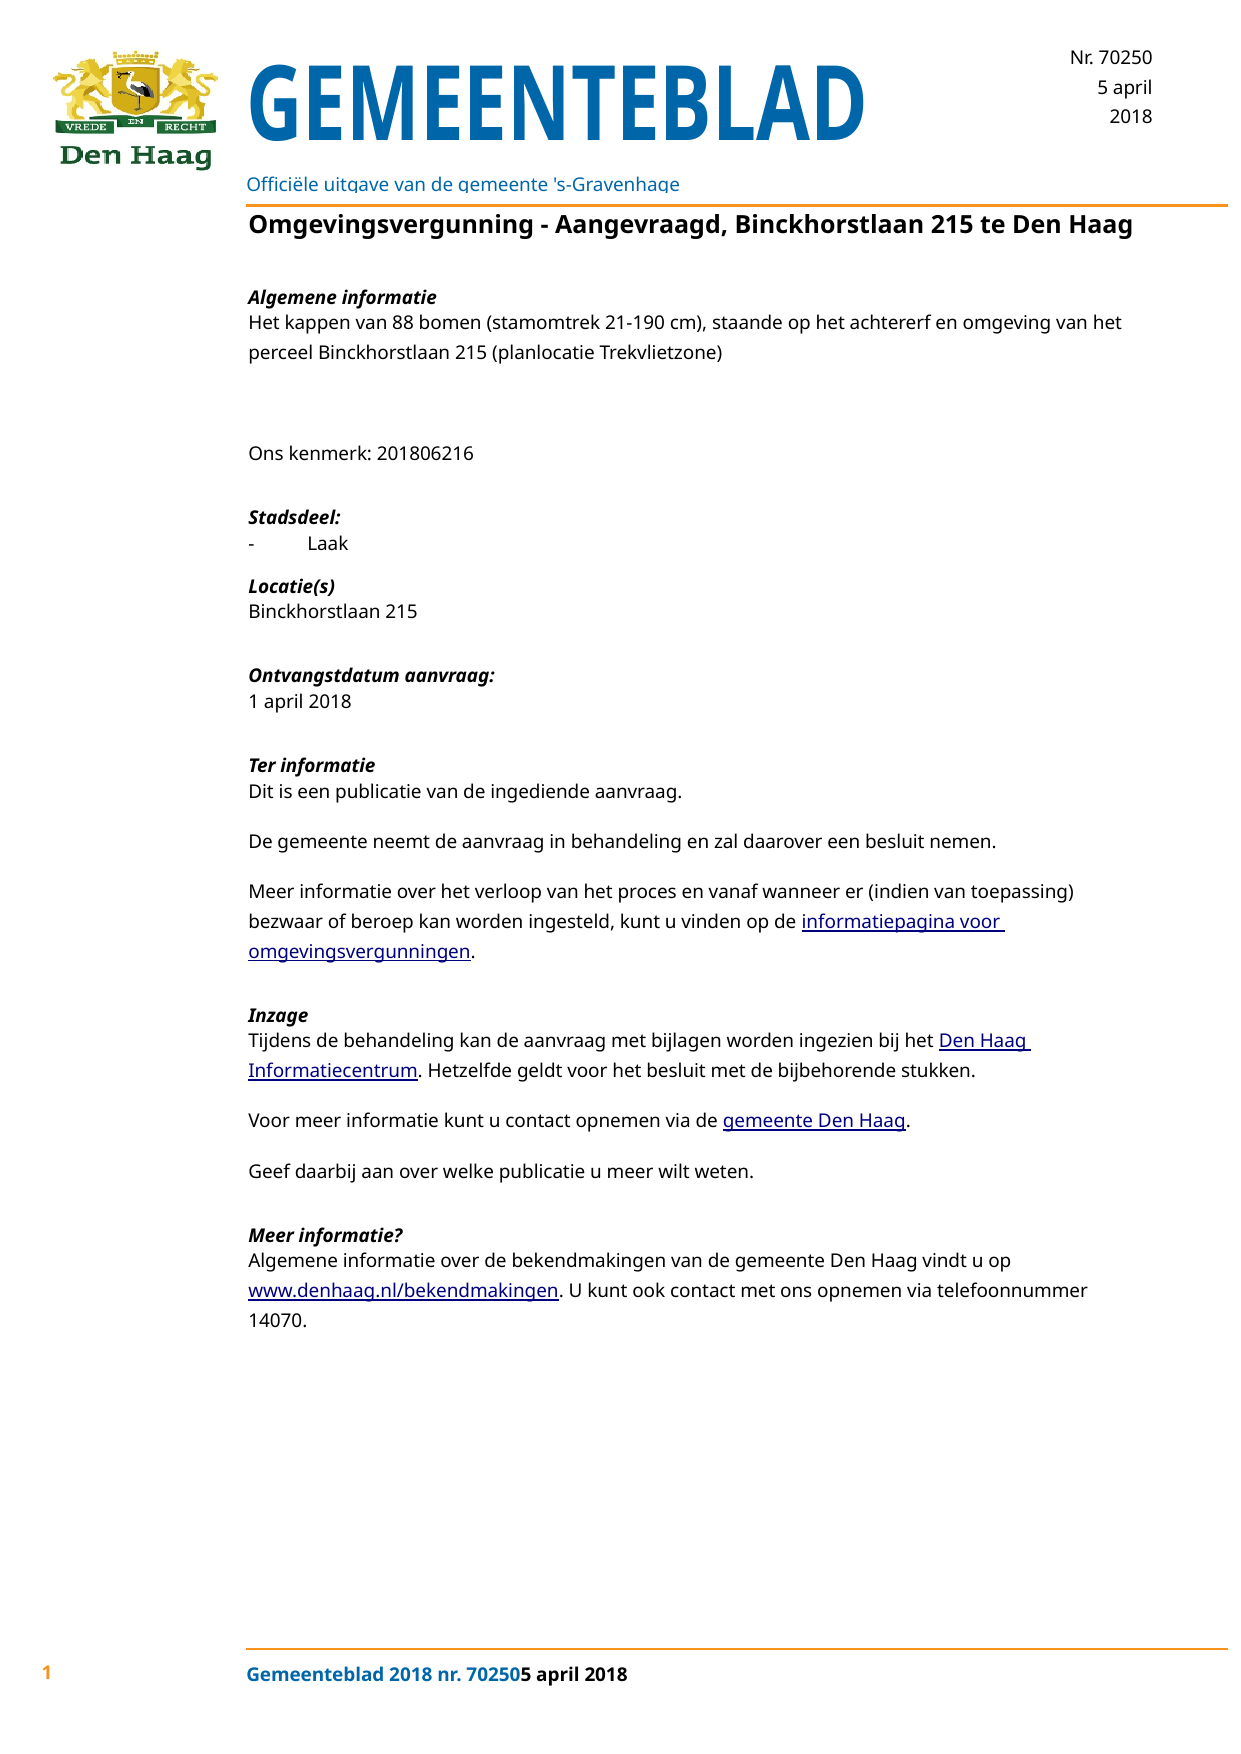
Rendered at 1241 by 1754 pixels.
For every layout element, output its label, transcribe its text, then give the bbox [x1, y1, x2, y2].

text Het kappen van 88 bomen (stamomtrek 21-190 cm), staande op het achtererf en omgeving van het perceel Binckhorstlaan 215 (planlocatie Trekvlietzone) [248, 309, 1152, 365]
text Tijdens de behandeling kan de aanvraag met bijlagen worden ingezien bij het Den Haag Informatiecentrum. Hetzelfde geldt voor het besluit met de bijbehorende stukken. [248, 1028, 1152, 1083]
text Meer informatie over het verloop van het proces en vanaf wanneer er (indien van toepassing) bezwaar of beroep kan worden ingesteld, kunt u vinden op de informatiepagina voor omgevingsvergunningen. [248, 879, 1152, 964]
text Binckhorstlaan 215 [248, 598, 1152, 624]
text Geef daarbij aan over welke publicatie u meer wilt weten. [248, 1158, 1152, 1184]
text Locatie(s) [248, 573, 1152, 598]
text Algemene informatie [248, 284, 1152, 309]
text Stadsdeel: [248, 504, 1152, 530]
text 1 april 2018 [248, 688, 1152, 714]
list Laak [248, 530, 1152, 555]
text Omgevingsvergunning - Aangevraagd, Binckhorstlaan 215 te Den Haag [248, 207, 1152, 241]
text Voor meer informatie kunt u contact opnemen via de gemeente Den Haag. [248, 1108, 1152, 1133]
picture [41, 47, 231, 172]
text Ontvangstdatum aanvraag: [248, 662, 1152, 688]
text Ter informatie [248, 752, 1152, 778]
text Dit is een publicatie van de ingediende aanvraag. [248, 778, 1152, 804]
text Algemene informatie over de bekendmakingen van de gemeente Den Haag vindt u op www.denhaag.nl/bekendmakingen. U kunt ook contact met ons opnemen via telefoonnummer 14070. [248, 1248, 1152, 1333]
text De gemeente neemt de aanvraag in behandeling en zal daarover een besluit nemen. [248, 828, 1152, 854]
text Inzage [248, 1002, 1152, 1028]
text Meer informatie? [248, 1222, 1152, 1248]
text Ons kenmerk: 201806216 [248, 440, 1152, 466]
